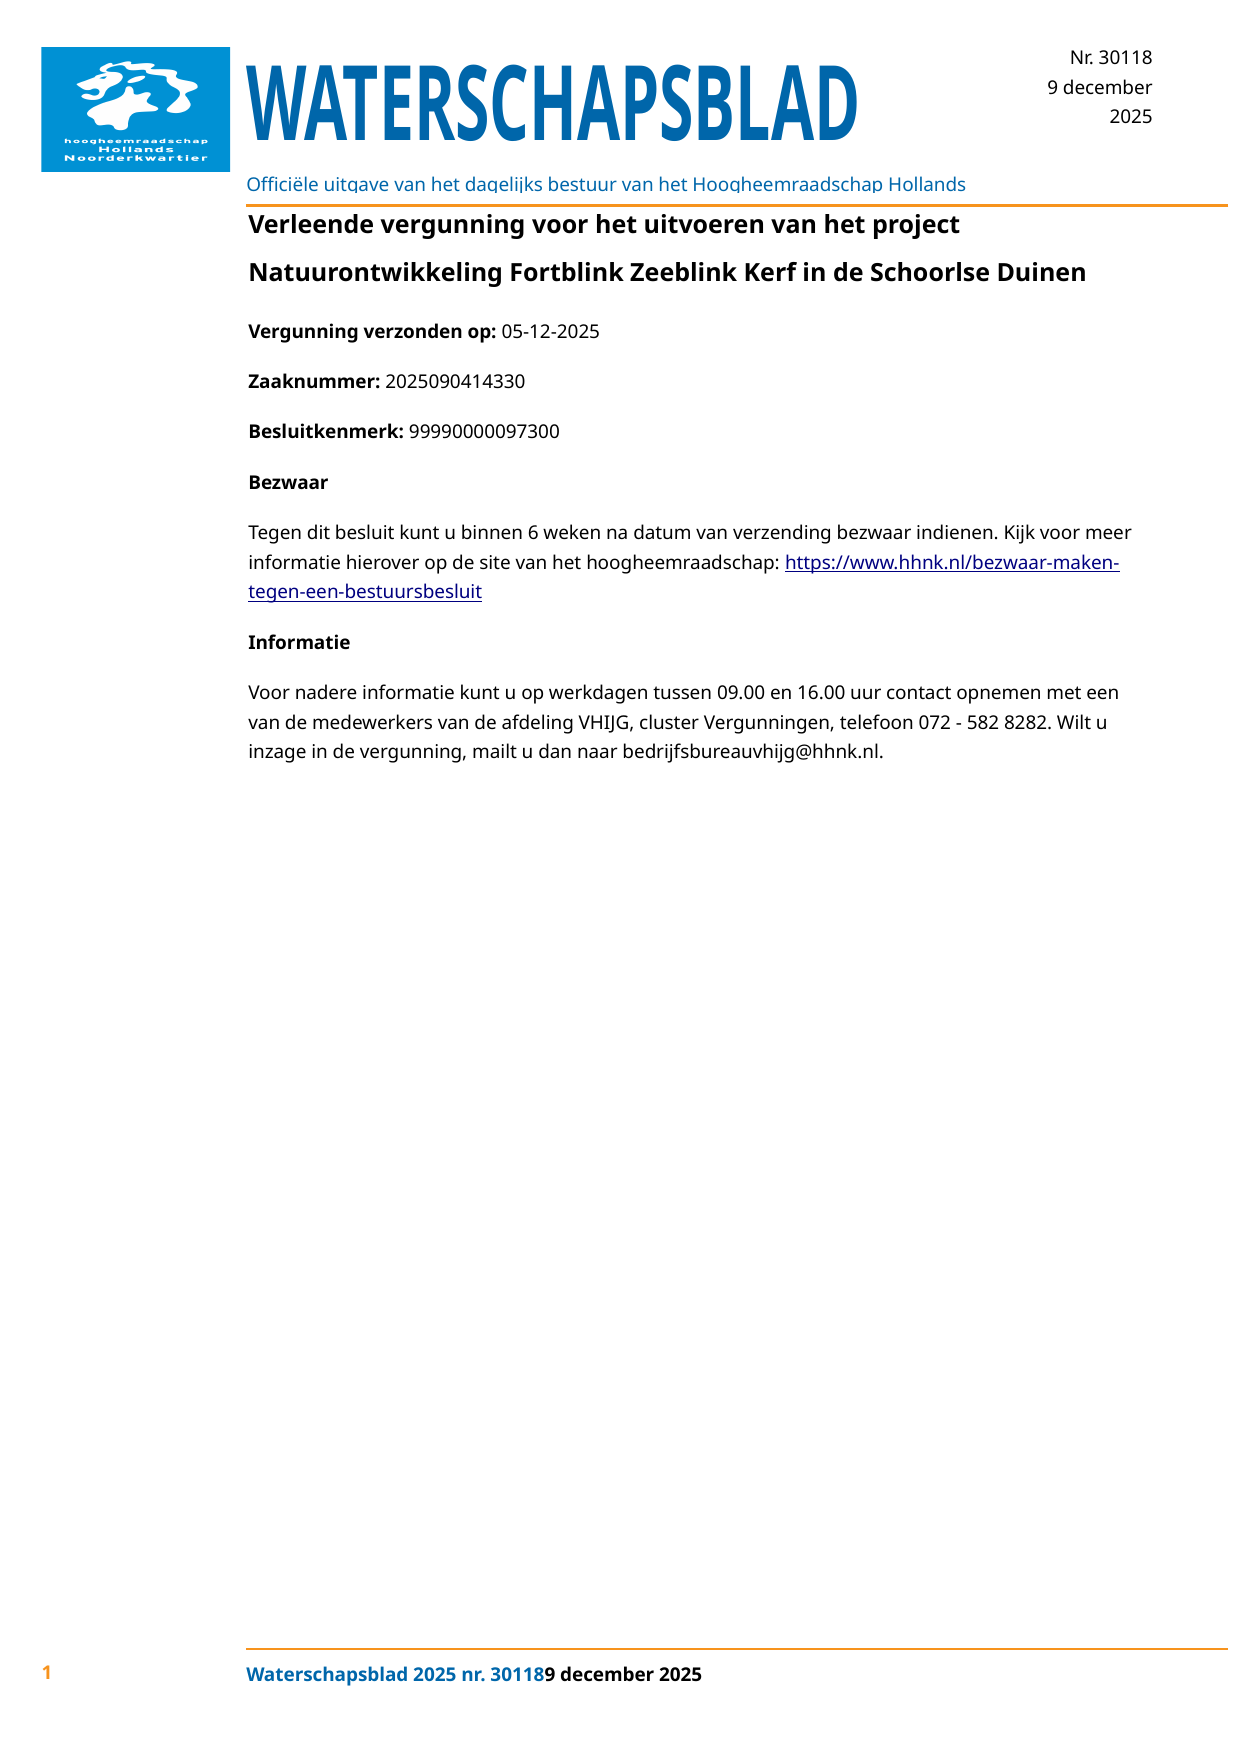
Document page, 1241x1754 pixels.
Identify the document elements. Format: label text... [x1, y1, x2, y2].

text Zaaknummer: 2025090414330 [248, 368, 1152, 394]
picture [118, 62, 197, 112]
text Tegen dit besluit kunt u binnen 6 weken na datum van verzending bezwaar indienen. Kijk voor meer informatie hierover op de site van het hoogheemraadschap: https://www.hhnk.nl/bezwaar-maken-tegen-een-bestuursbesluit [248, 519, 1152, 604]
text Bezwaar [248, 469, 1152, 495]
text Voor nadere informatie kunt u op werkdagen tussen 09.00 en 16.00 uur contact opnemen met een van de medewerkers van de afdeling VHIJG, cluster Vergunningen, telefoon 072 - 582 8282. Wilt u inzage in de vergunning, mailt u dan naar bedrijfsbureauvhijg@hhnk.nl. [248, 679, 1152, 764]
text Informatie [248, 629, 1152, 655]
text Verleende vergunning voor het uitvoeren van het project Natuurontwikkeling Fortblink Zeeblink Kerf in de Schoorlse Duinen [248, 207, 1152, 288]
picture [88, 87, 157, 130]
text Vergunning verzonden op: 05-12-2025 [248, 318, 1152, 344]
picture [78, 64, 122, 99]
picture [129, 76, 144, 82]
text Besluitkenmerk: 99990000097300 [248, 419, 1152, 444]
